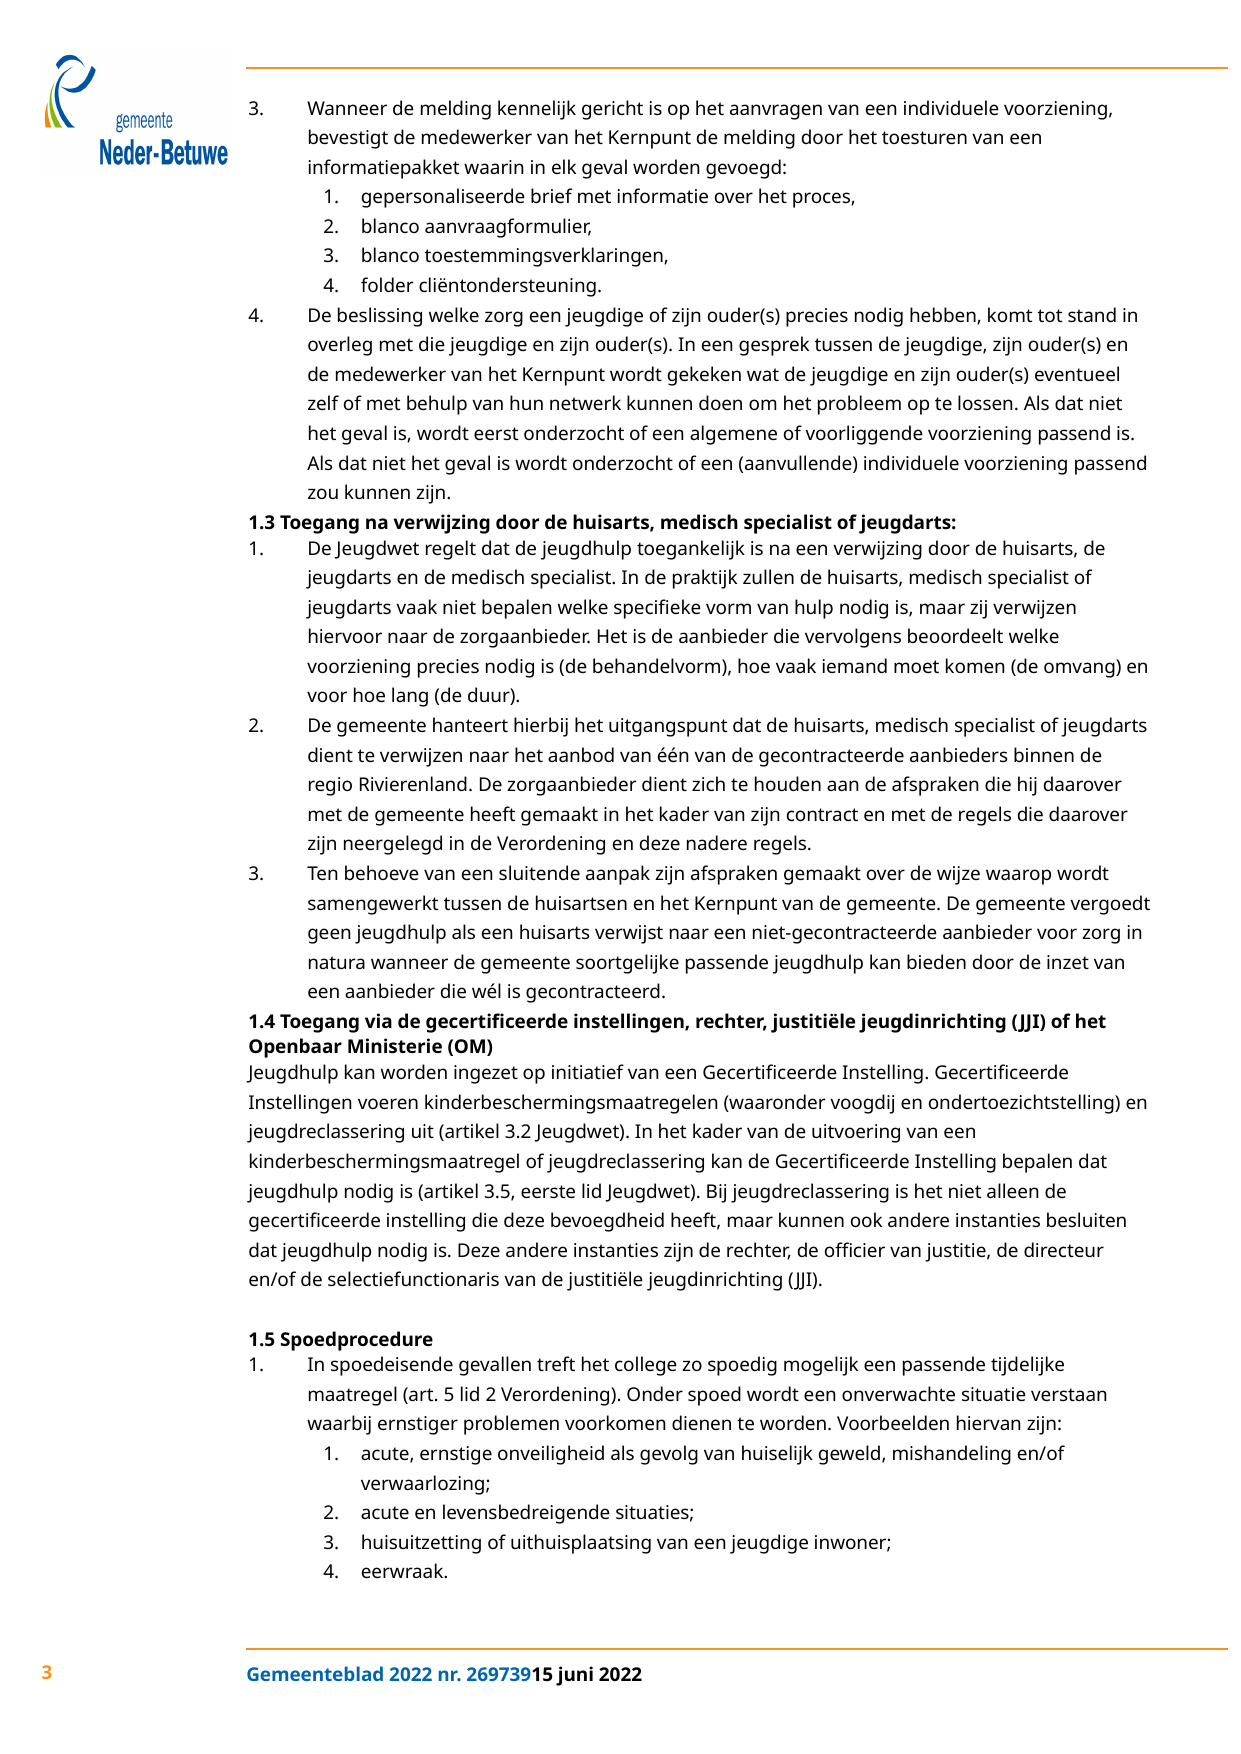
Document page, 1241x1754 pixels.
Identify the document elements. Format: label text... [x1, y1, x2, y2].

list huisuitzetting of uithuisplaatsing van een jeugdige inwoner; [323, 1529, 1152, 1555]
list gepersonaliseerde brief met informatie over het proces, [323, 183, 1152, 209]
list In spoedeisende gevallen treft het college zo spoedig mogelijk een passende tijdelijke maatregel (art. 5 lid 2 Verordening). Onder spoed wordt een onverwachte situatie verstaan waarbij ernstiger problemen voorkomen dienen te worden. Voorbeelden hiervan zijn: [248, 1351, 1152, 1436]
list Wanneer de melding kennelijk gericht is op het aanvragen van een individuele voorziening, bevestigt de medewerker van het Kernpunt de melding door het toesturen van een informatiepakket waarin in elk geval worden gevoegd: [248, 95, 1152, 180]
list blanco toestemmingsverklaringen, [323, 243, 1152, 268]
list acute en levensbedreigende situaties; [323, 1499, 1152, 1525]
list folder cliëntondersteuning. [323, 272, 1152, 298]
text Jeugdhulp kan worden ingezet op initiatief van een Gecertificeerde Instelling. Gecertificeerde Instellingen voeren kinderbeschermingsmaatregelen (waaronder voogdij en ondertoezichtstelling) en jeugdreclassering uit (artikel 3.2 Jeugdwet). In het kader van de uitvoering van een kinderbeschermingsmaatregel of jeugdreclassering kan de Gecertificeerde Instelling bepalen dat jeugdhulp nodig is (artikel 3.5, eerste lid Jeugdwet). Bij jeugdreclassering is het niet alleen de gecertificeerde instelling die deze bevoegdheid heeft, maar kunnen ook andere instanties besluiten dat jeugdhulp nodig is. Deze andere instanties zijn de rechter, de officier van justitie, de directeur en/of de selectiefunctionaris van de justitiële jeugdinrichting (JJI). [248, 1059, 1152, 1292]
list Ten behoeve van een sluitende aanpak zijn afspraken gemaakt over de wijze waarop wordt samengewerkt tussen de huisartsen en het Kernpunt van de gemeente. De gemeente vergoedt geen jeugdhulp als een huisarts verwijst naar een niet-gecontracteerde aanbieder voor zorg in natura wanneer de gemeente soortgelijke passende jeugdhulp kan bieden door de inzet van een aanbieder die wél is gecontracteerd. [248, 860, 1152, 1004]
list De gemeente hanteert hierbij het uitgangspunt dat de huisarts, medisch specialist of jeugdarts dient te verwijzen naar het aanbod van één van de gecontracteerde aanbieders binnen de regio Rivierenland. De zorgaanbieder dient zich te houden aan de afspraken die hij daarover met de gemeente heeft gemaakt in het kader van zijn contract en met de regels die daarover zijn neergelegd in de Verordening en deze nadere regels. [248, 712, 1152, 856]
text 1.3 Toegang na verwijzing door de huisarts, medisch specialist of jeugdarts: [248, 509, 1152, 535]
list De Jeugdwet regelt dat de jeugdhulp toegankelijk is na een verwijzing door de huisarts, de jeugdarts en de medisch specialist. In de praktijk zullen de huisarts, medisch specialist of jeugdarts vaak niet bepalen welke specifieke vorm van hulp nodig is, maar zij verwijzen hiervoor naar de zorgaanbieder. Het is de aanbieder die vervolgens beoordeelt welke voorziening precies nodig is (de behandelvorm), hoe vaak iemand moet komen (de omvang) en voor hoe lang (de duur). [248, 535, 1152, 708]
text 1.4 Toegang via de gecertificeerde instellingen, rechter, justitiële jeugdinrichting (JJI) of het Openbaar Ministerie (OM) [248, 1008, 1152, 1059]
list blanco aanvraagformulier, [323, 213, 1152, 239]
list acute, ernstige onveiligheid als gevolg van huiselijk geweld, mishandeling en/of verwaarlozing; [323, 1440, 1152, 1496]
picture [41, 47, 231, 172]
text 1.5 Spoedprocedure [248, 1326, 1152, 1351]
list De beslissing welke zorg een jeugdige of zijn ouder(s) precies nodig hebben, komt tot stand in overleg met die jeugdige en zijn ouder(s). In een gesprek tussen de jeugdige, zijn ouder(s) en de medewerker van het Kernpunt wordt gekeken wat de jeugdige en zijn ouder(s) eventueel zelf of met behulp van hun netwerk kunnen doen om het probleem op te lossen. Als dat niet het geval is, wordt eerst onderzocht of een algemene of voorliggende voorziening passend is. Als dat niet het geval is wordt onderzocht of een (aanvullende) individuele voorziening passend zou kunnen zijn. [248, 302, 1152, 505]
list eerwraak. [323, 1558, 1152, 1584]
